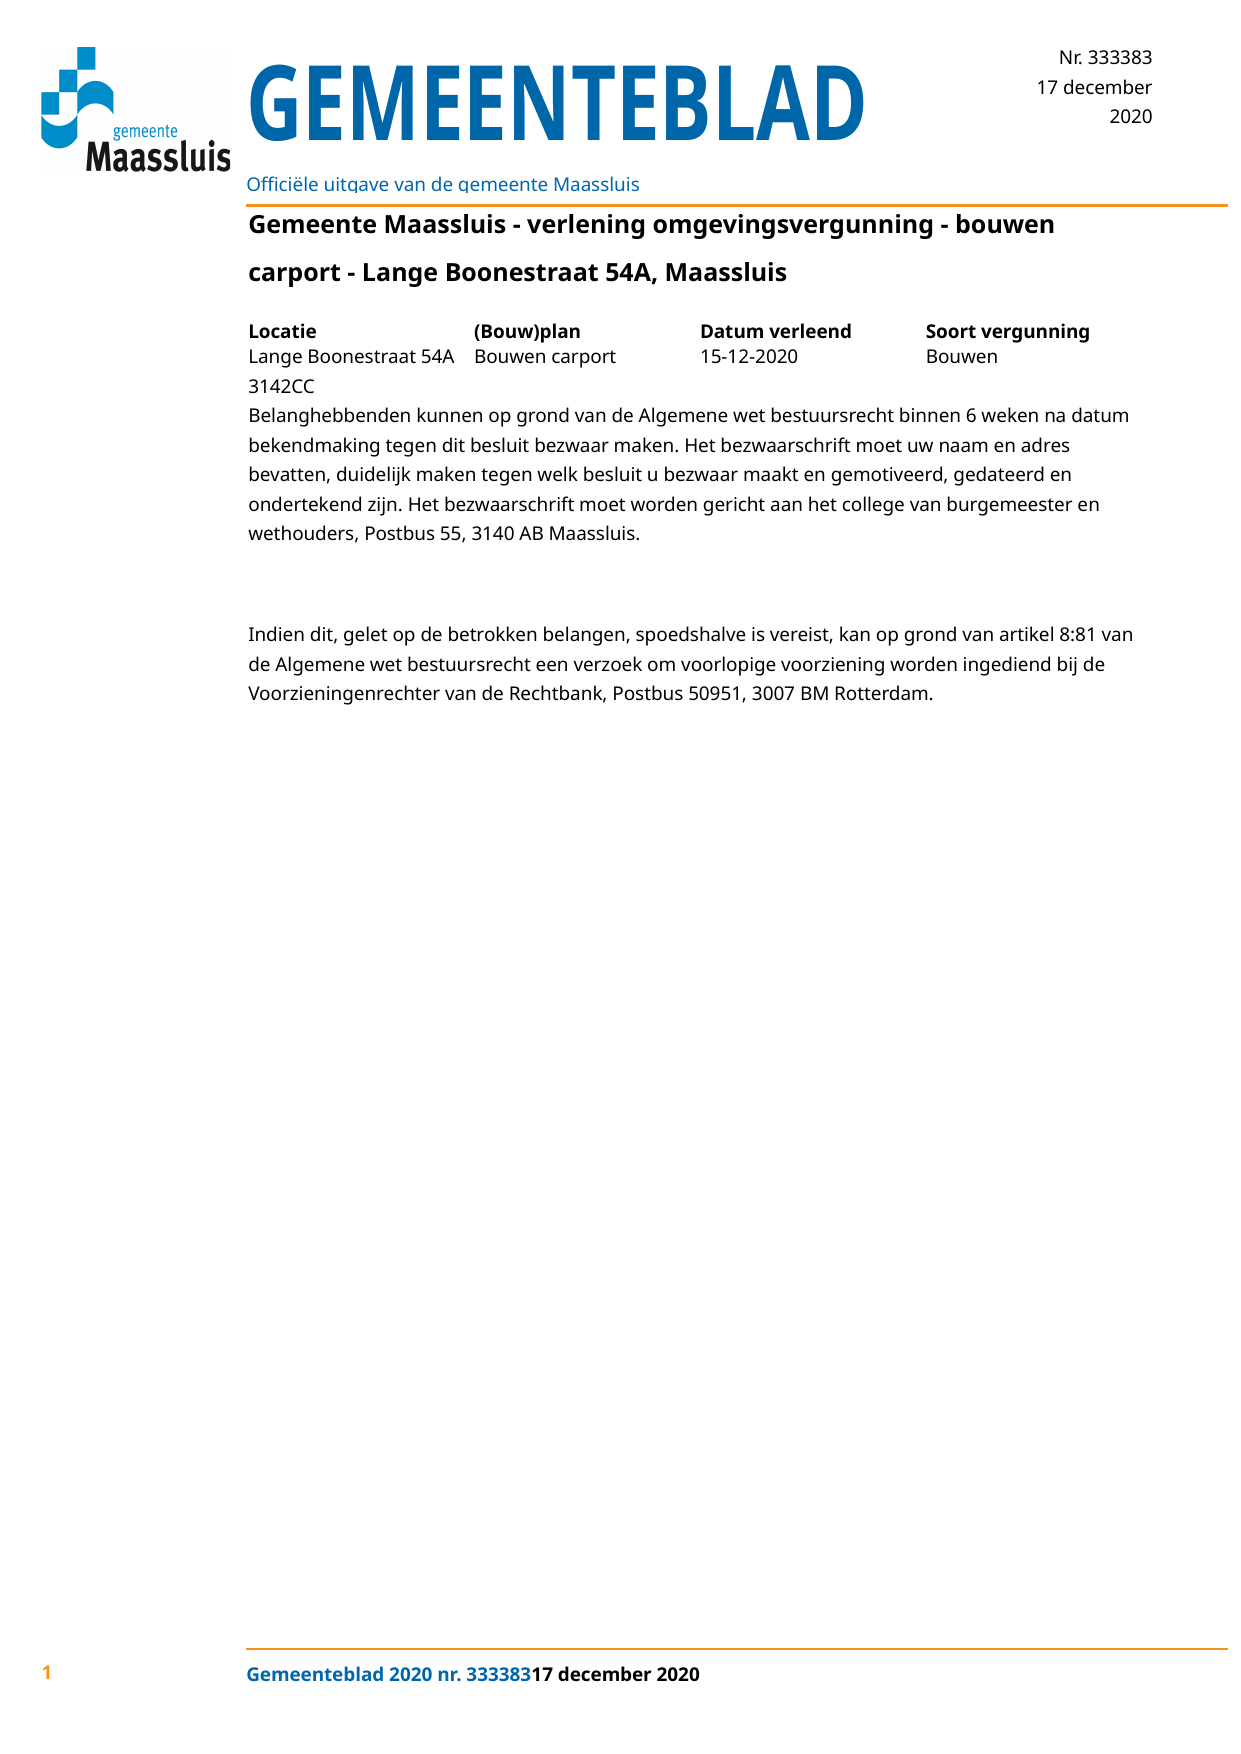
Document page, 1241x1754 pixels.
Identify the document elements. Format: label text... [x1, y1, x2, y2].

table_cell Bouwen carport [474, 344, 700, 399]
table_header Locatie [248, 318, 474, 344]
text Indien dit, gelet op de betrokken belangen, spoedshalve is vereist, kan op grond van artikel 8:81 van de Algemene wet bestuursrecht een verzoek om voorlopige voorziening worden ingediend bij de Voorzieningenrechter van de Rechtbank, Postbus 50951, 3007 BM Rotterdam. [248, 621, 1152, 706]
text Belanghebbenden kunnen op grond van de Algemene wet bestuursrecht binnen 6 weken na datum bekendmaking tegen dit besluit bezwaar maken. Het bezwaarschrift moet uw naam en adres bevatten, duidelijk maken tegen welk besluit u bezwaar maakt en gemotiveerd, gedateerd en ondertekend zijn. Het bezwaarschrift moet worden gericht aan het college van burgemeester en wethouders, Postbus 55, 3140 AB Maassluis. [248, 402, 1152, 546]
table_cell Lange Boonestraat 54A 3142CC [248, 344, 474, 399]
table_header Soort vergunning [926, 318, 1152, 344]
picture [41, 47, 231, 172]
table_header (Bouw)plan [474, 318, 700, 344]
table_cell 15-12-2020 [700, 344, 926, 399]
table_cell Bouwen [926, 344, 1152, 399]
text Gemeente Maassluis - verlening omgevingsvergunning - bouwen carport - Lange Boonestraat 54A, Maassluis [248, 207, 1152, 288]
table_header Datum verleend [700, 318, 926, 344]
picture [41, 47, 77, 92]
